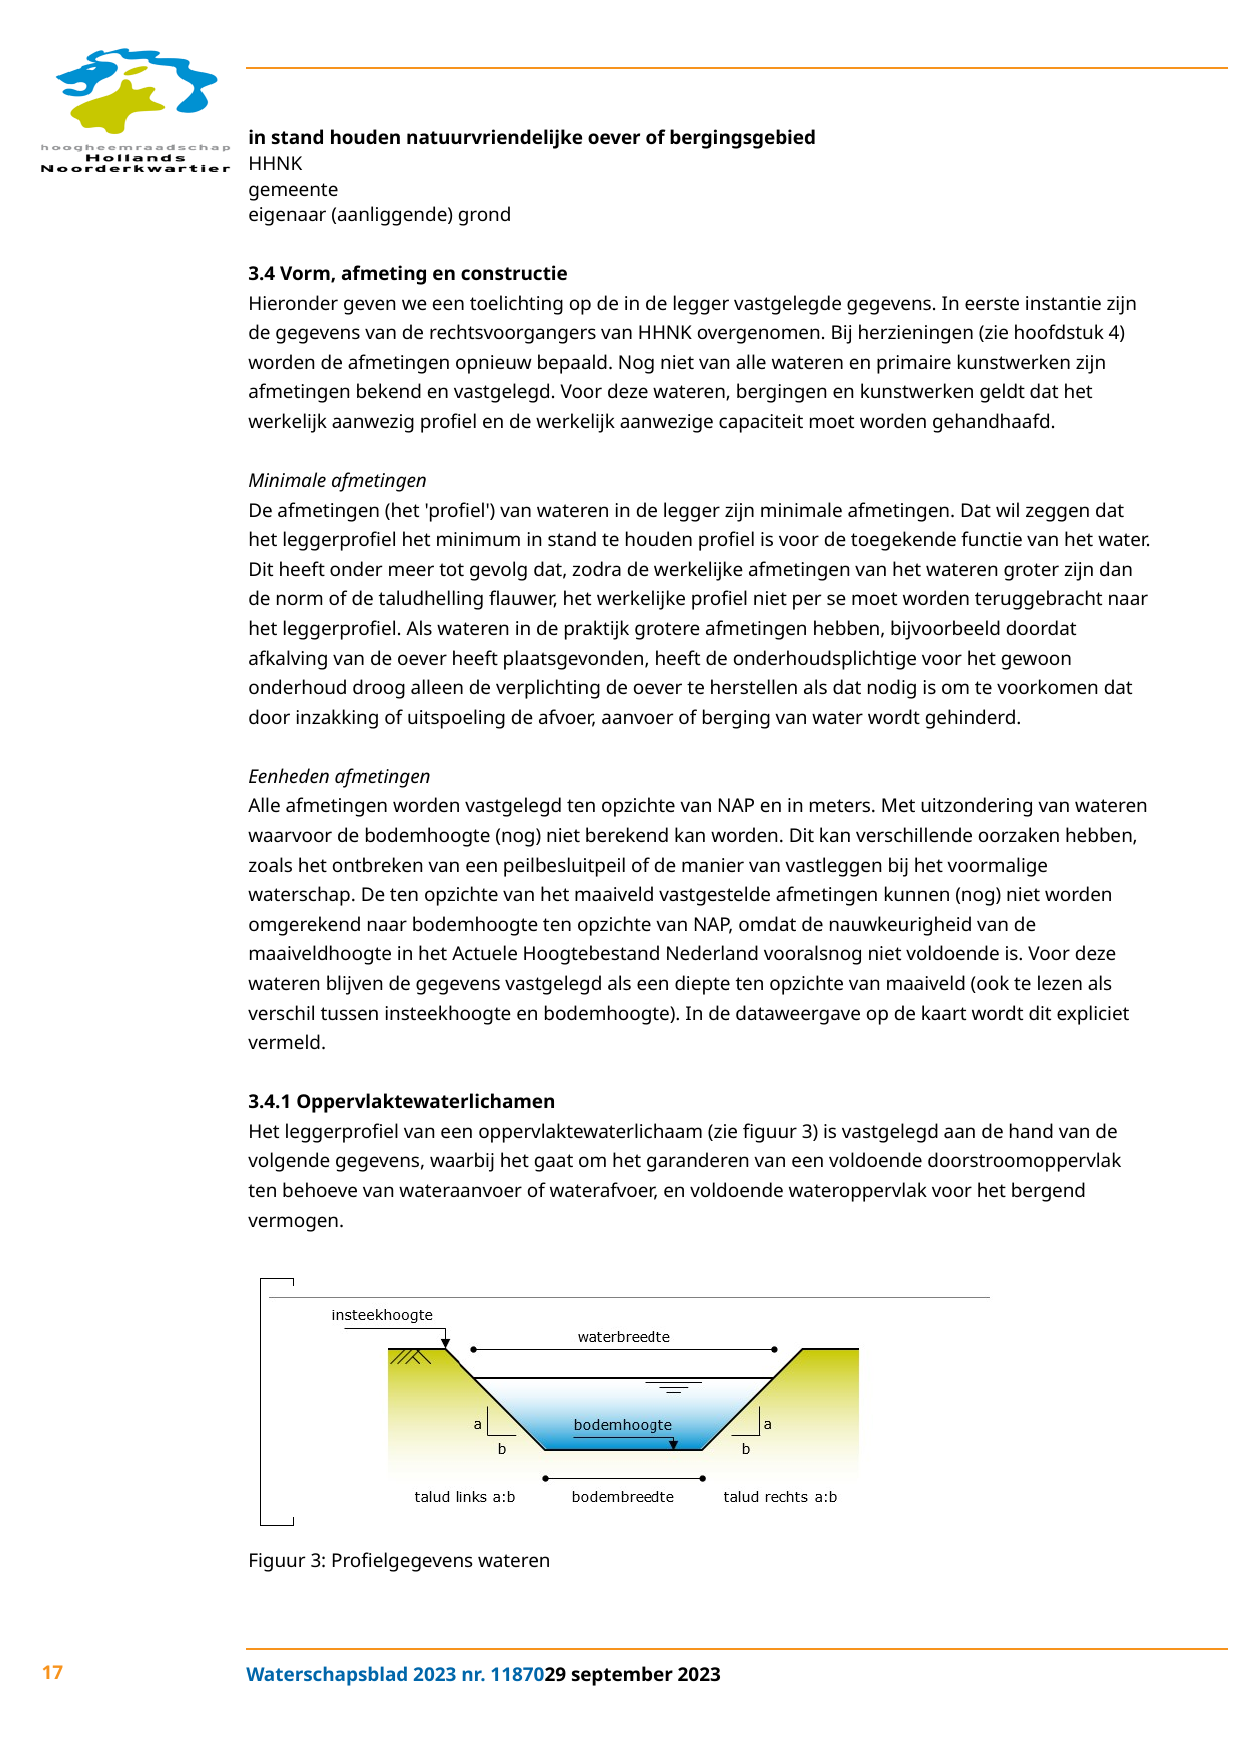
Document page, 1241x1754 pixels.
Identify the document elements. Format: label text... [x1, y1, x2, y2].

text Alle afmetingen worden vastgelegd ten opzichte van NAP en in meters. Met uitzondering van wateren waarvoor de bodemhoogte (nog) niet berekend kan worden. Dit kan verschillende oorzaken hebben, zoals het ontbreken van een peilbesluitpeil of de manier van vastleggen bij het voormalige waterschap. De ten opzichte van het maaiveld vastgestelde afmetingen kunnen (nog) niet worden omgerekend naar bodemhoogte ten opzichte van NAP, omdat de nauwkeurigheid van de maaiveldhoogte in het Actuele Hoogtebestand Nederland vooralsnog niet voldoende is. Voor deze wateren blijven de gegevens vastgelegd als een diepte ten opzichte van maaiveld (ook te lezen als verschil tussen insteekhoogte en bodemhoogte). In de dataweergave op de kaart wordt dit expliciet vermeld. [248, 793, 1152, 1055]
text 3.4.1 Oppervlaktewaterlichamen [248, 1088, 1152, 1114]
picture [268, 1286, 1036, 1517]
table_cell eigenaar (aanliggende) grond [248, 202, 1152, 227]
text 3.4 Vorm, afmeting en constructie [248, 260, 1152, 286]
table_header in stand houden natuurvriendelijke oever of bergingsgebied [248, 125, 1152, 150]
text Minimale afmetingen [248, 467, 1152, 493]
text Hieronder geven we een toelichting op de in de legger vastgelegde gegevens. In eerste instantie zijn de gegevens van de rechtsvoorgangers van HHNK overgenomen. Bij herzieningen (zie hoofdstuk 4) worden de afmetingen opnieuw bepaald. Nog niet van alle wateren en primaire kunstwerken zijn afmetingen bekend en vastgelegd. Voor deze wateren, bergingen en kunstwerken geldt dat het werkelijk aanwezig profiel en de werkelijk aanwezige capaciteit moet worden gehandhaafd. [248, 290, 1152, 434]
text De afmetingen (het 'profiel') van wateren in de legger zijn minimale afmetingen. Dat wil zeggen dat het leggerprofiel het minimum in stand te houden profiel is voor de toegekende functie van het water. Dit heeft onder meer tot gevolg dat, zodra de werkelijke afmetingen van het wateren groter zijn dan de norm of de taludhelling flauwer, het werkelijke profiel niet per se moet worden teruggebracht naar het leggerprofiel. Als wateren in de praktijk grotere afmetingen hebben, bijvoorbeeld doordat afkalving van de oever heeft plaatsgevonden, heeft de onderhoudsplichtige voor het gewoon onderhoud droog alleen de verplichting de oever te herstellen als dat nodig is om te voorkomen dat door inzakking of uitspoeling de afvoer, aanvoer of berging van water wordt gehinderd. [248, 497, 1152, 730]
table_cell HHNK [248, 150, 1152, 176]
text Figuur 3: Profielgegevens wateren [248, 1547, 1152, 1573]
table_cell gemeente [248, 176, 1152, 202]
text Het leggerprofiel van een oppervlaktewaterlichaam (zie figuur 3) is vastgelegd aan de hand van de volgende gegevens, waarbij het gaat om het garanderen van een voldoende doorstroomoppervlak ten behoeve van wateraanvoer of waterafvoer, en voldoende wateroppervlak voor het bergend vermogen. [248, 1118, 1152, 1233]
text Eenheden afmetingen [248, 763, 1152, 789]
picture [41, 47, 231, 172]
